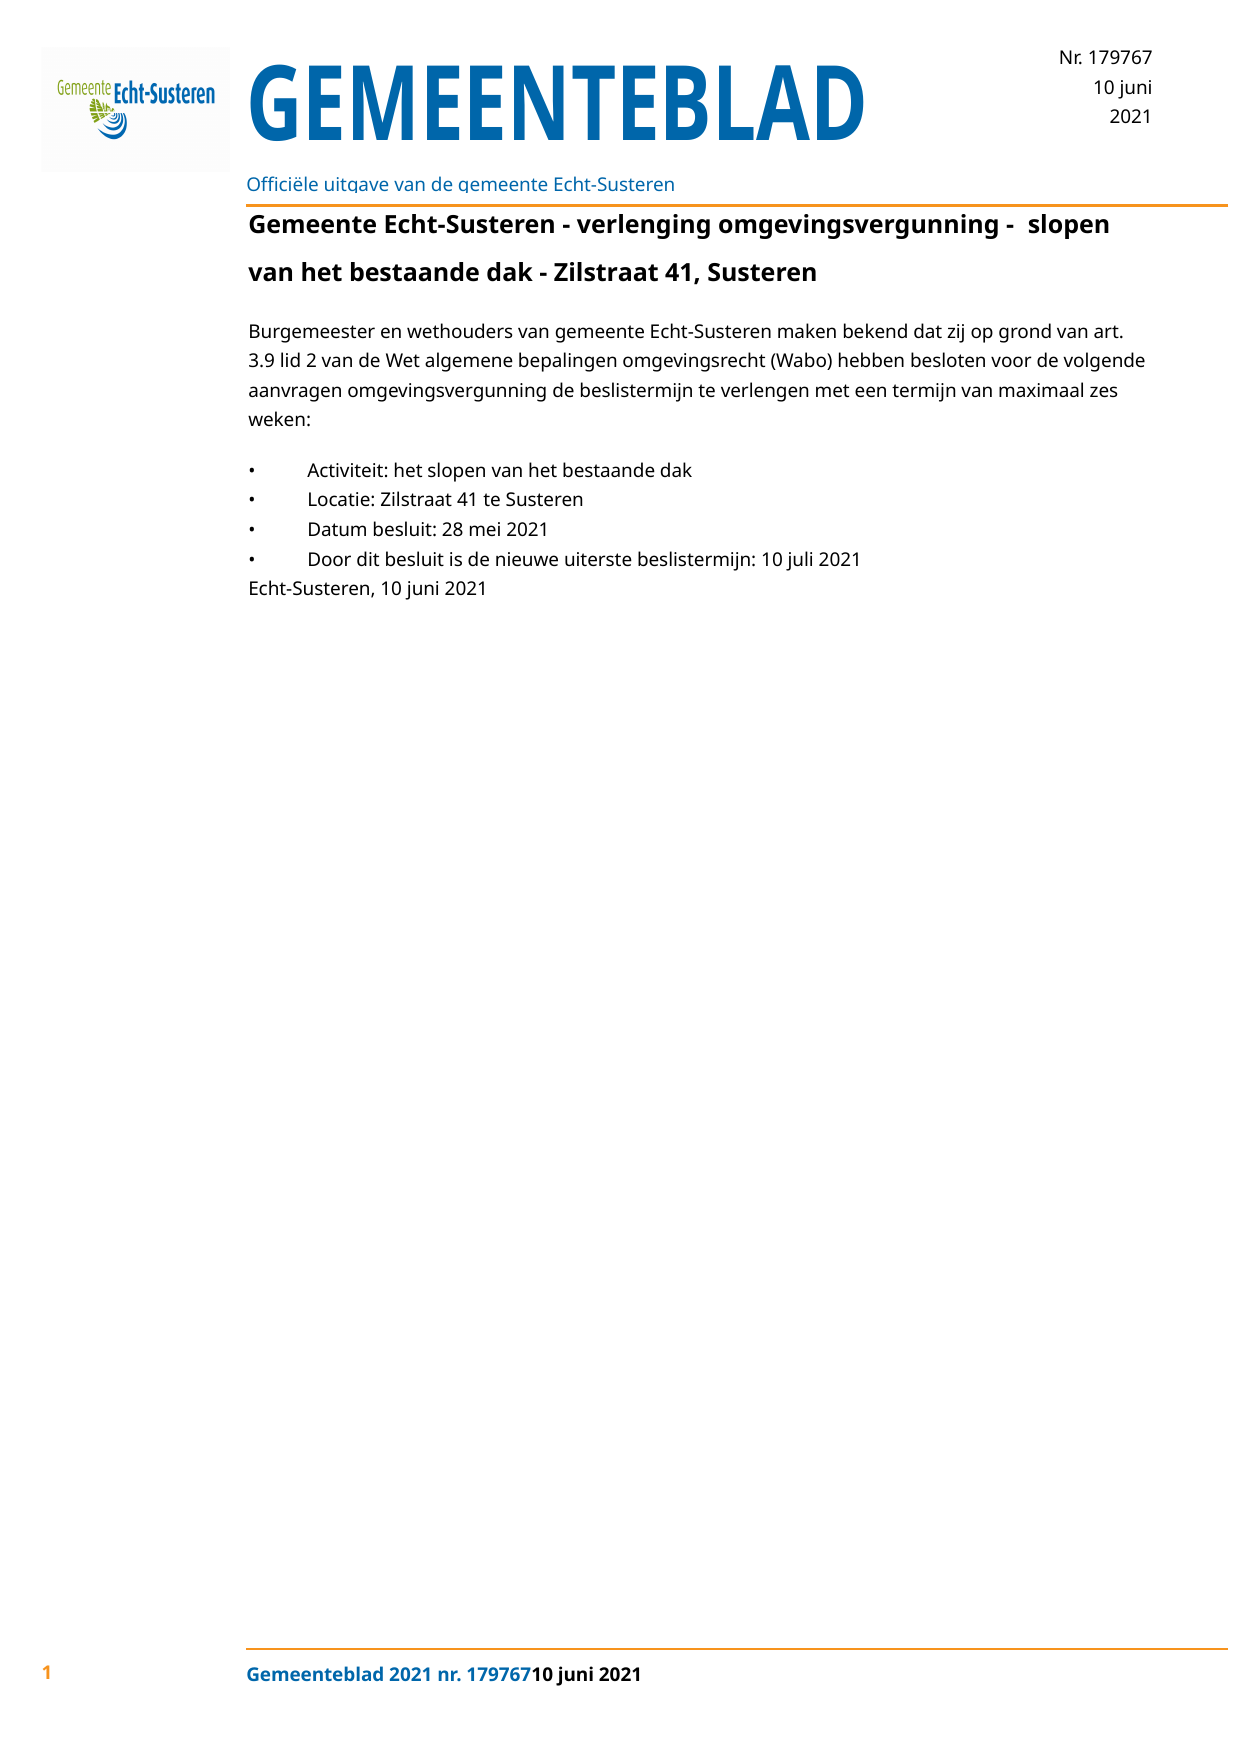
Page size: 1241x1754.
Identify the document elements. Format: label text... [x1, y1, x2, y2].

text Gemeente Echt-Susteren - verlenging omgevingsvergunning - slopen van het bestaande dak - Zilstraat 41, Susteren [248, 207, 1152, 288]
list Datum besluit: 28 mei 2021 [248, 516, 1152, 542]
list Locatie: Zilstraat 41 te Susteren [248, 487, 1152, 512]
text Burgemeester en wethouders van gemeente Echt-Susteren maken bekend dat zij op grond van art. 3.9 lid 2 van de Wet algemene bepalingen omgevingsrecht (Wabo) hebben besloten voor de volgende aanvragen omgevingsvergunning de beslistermijn te verlengen met een termijn van maximaal zes weken: [248, 318, 1152, 432]
text Echt-Susteren, 10 juni 2021 [248, 575, 1152, 601]
list Activiteit: het slopen van het bestaande dak [248, 457, 1152, 483]
list Door dit besluit is de nieuwe uiterste beslistermijn: 10 juli 2021 [248, 546, 1152, 572]
picture [41, 47, 231, 172]
